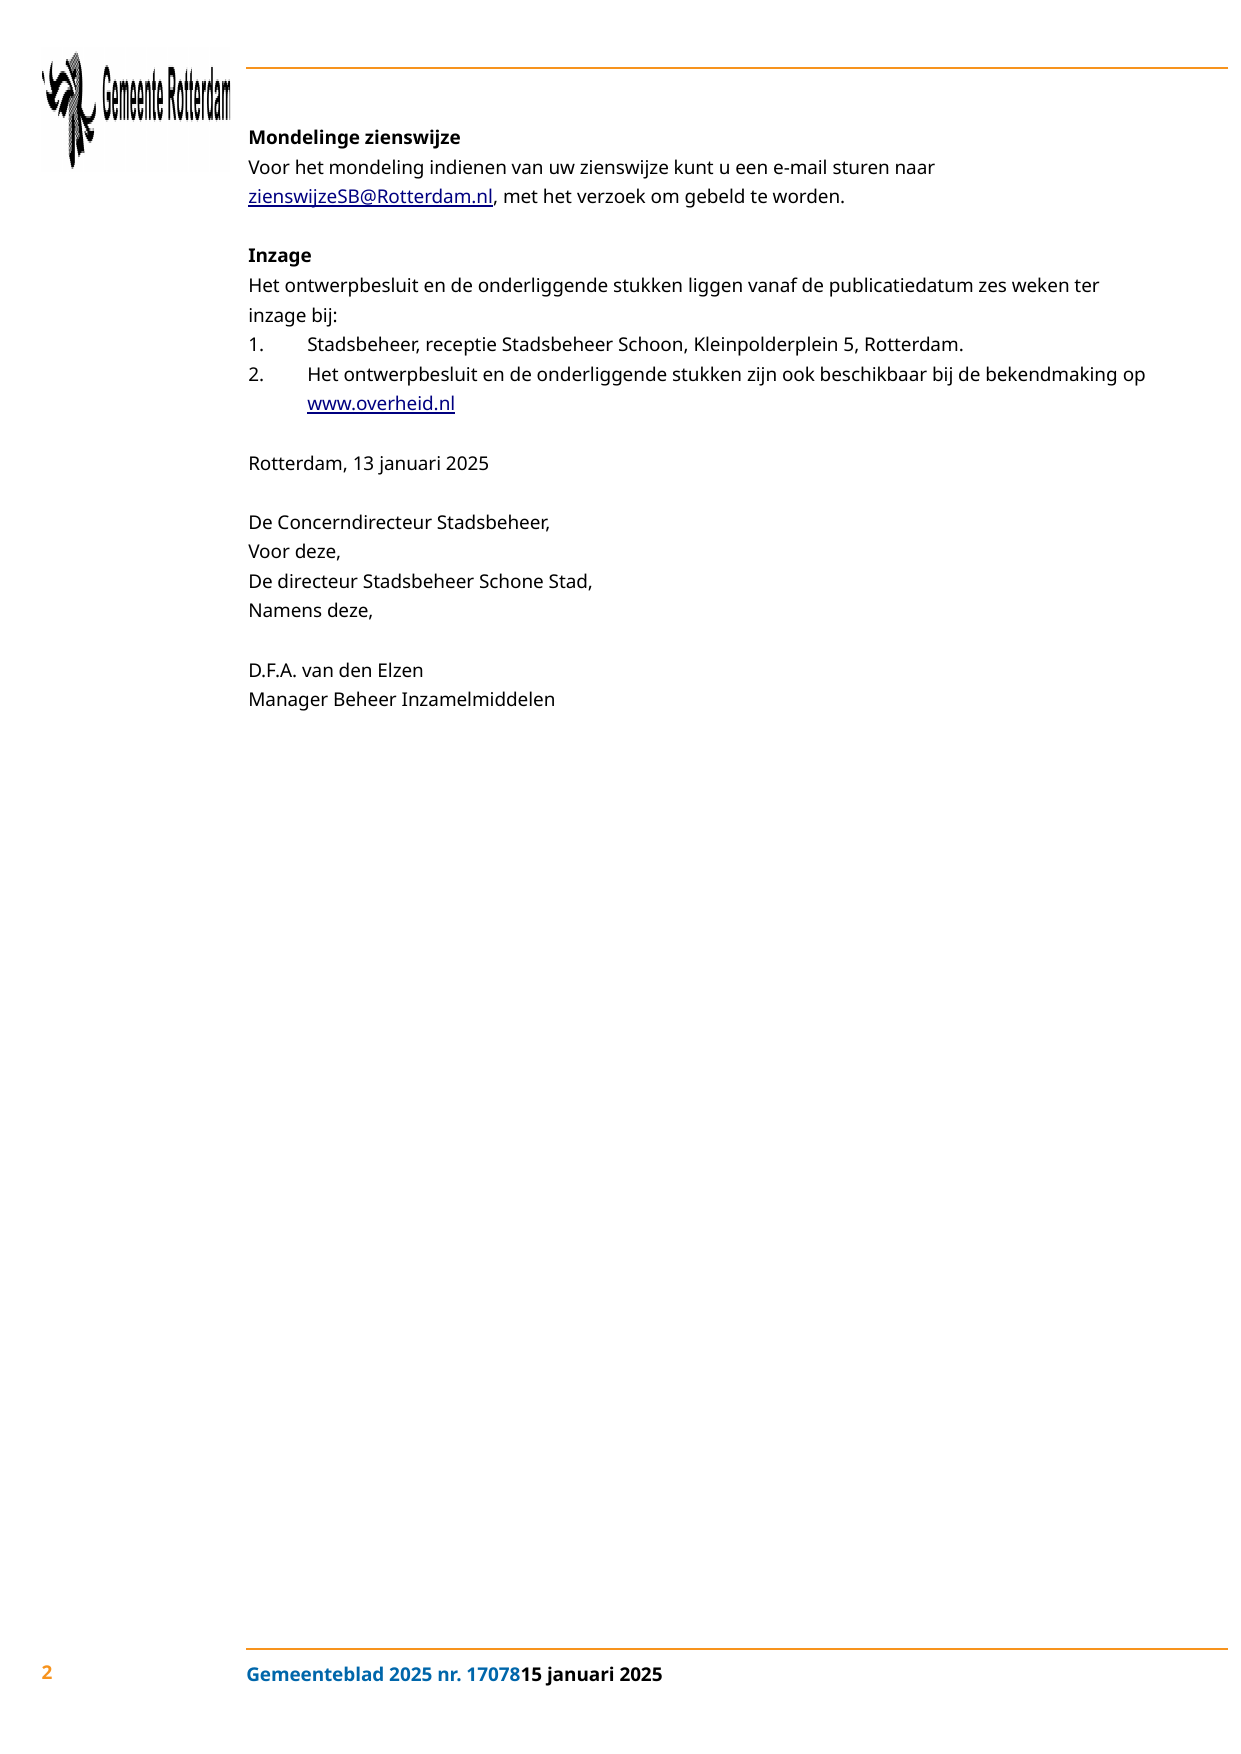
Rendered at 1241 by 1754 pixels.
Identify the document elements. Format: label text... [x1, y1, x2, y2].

text De Concerndirecteur Stadsbeheer, [248, 509, 1152, 535]
list Het ontwerpbesluit en de onderliggende stukken zijn ook beschikbaar bij de bekendmaking op www.overheid.nl [248, 361, 1152, 416]
list Stadsbeheer, receptie Stadsbeheer Schoon, Kleinpolderplein 5, Rotterdam. [248, 331, 1152, 357]
text Inzage [248, 243, 1152, 268]
text De directeur Stadsbeheer Schone Stad, [248, 568, 1152, 594]
text Voor het mondeling indienen van uw zienswijze kunt u een e-mail sturen naar zienswijzeSB@Rotterdam.nl, met het verzoek om gebeld te worden. [248, 154, 1152, 209]
text Voor deze, [248, 538, 1152, 564]
picture [41, 47, 231, 172]
text Manager Beheer Inzamelmiddelen [248, 686, 1152, 712]
text D.F.A. van den Elzen [248, 657, 1152, 683]
text Rotterdam, 13 januari 2025 [248, 450, 1152, 476]
text Mondelinge zienswijze [248, 124, 1152, 150]
text Het ontwerpbesluit en de onderliggende stukken liggen vanaf de publicatiedatum zes weken ter inzage bij: [248, 272, 1152, 328]
text Namens deze, [248, 598, 1152, 623]
